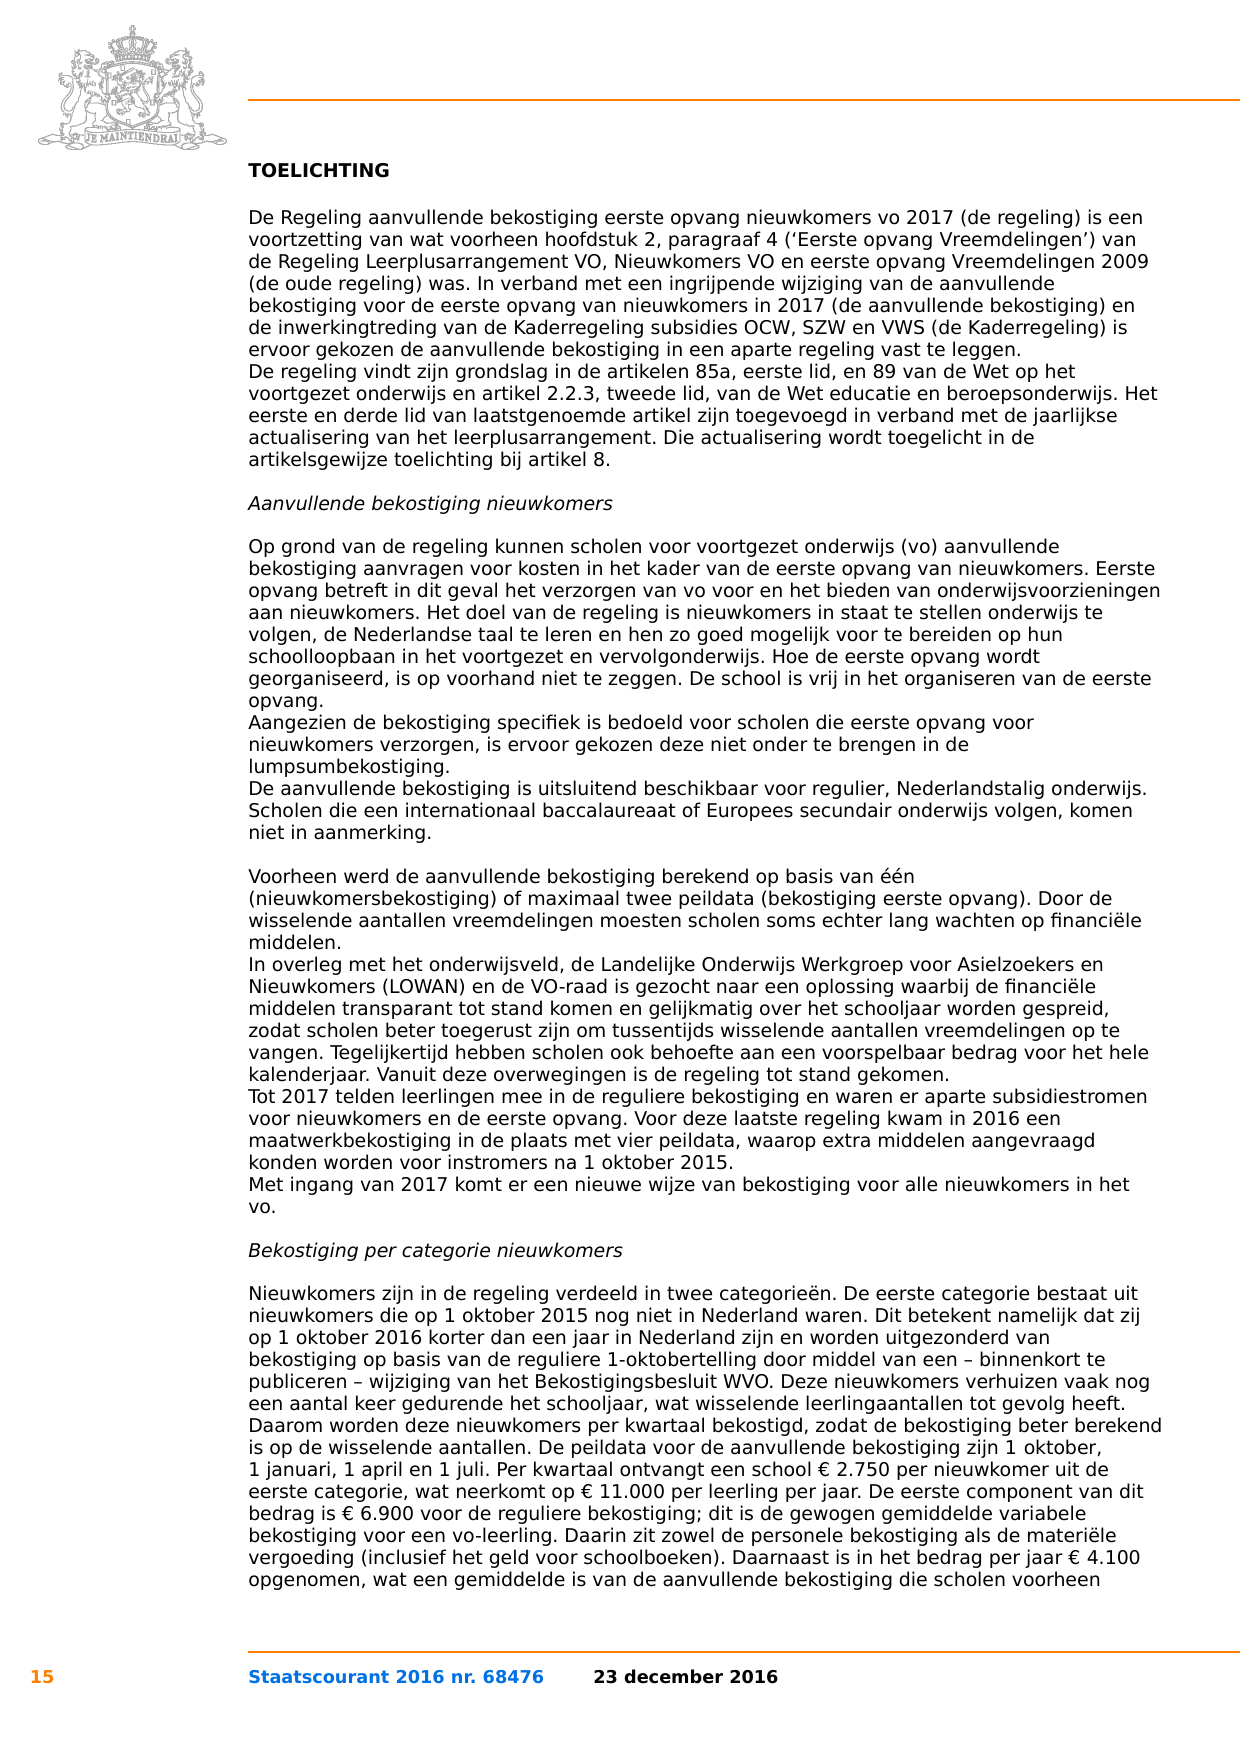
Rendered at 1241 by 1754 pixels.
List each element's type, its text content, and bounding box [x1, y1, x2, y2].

text Met ingang van 2017 komt er een nieuwe wijze van bekostiging voor alle nieuwkomers in het vo. [248, 1174, 1163, 1218]
picture [38, 25, 227, 150]
subtitle Bekostiging per categorie nieuwkomers [248, 1239, 1163, 1261]
text Nieuwkomers zijn in de regeling verdeeld in twee categorieën. De eerste categorie bestaat uit nieuwkomers die op 1 oktober 2015 nog niet in Nederland waren. Dit betekent namelijk dat zij op 1 oktober 2016 korter dan een jaar in Nederland zijn en worden uitgezonderd van bekostiging op basis van de reguliere 1-oktobertelling door middel van een – binnenkort te publiceren – wijziging van het Bekostigingsbesluit WVO. Deze nieuwkomers verhuizen vaak nog een aantal keer gedurende het schooljaar, wat wisselende leerlingaantallen tot gevolg heeft. Daarom worden deze nieuwkomers per kwartaal bekostigd, zodat de bekostiging beter berekend is op de wisselende aantallen. De peildata voor de aanvullende bekostiging zijn 1 oktober, 1 januari, 1 april en 1 juli. Per kwartaal ontvangt een school € 2.750 per nieuwkomer uit de eerste categorie, wat neerkomt op € 11.000 per leerling per jaar. De eerste component van dit bedrag is € 6.900 voor de reguliere bekostiging; dit is de gewogen gemiddelde variabele bekostiging voor een vo-leerling. Daarin zit zowel de personele bekostiging als de materiële vergoeding (inclusief het geld voor schoolboeken). Daarnaast is in het bedrag per jaar € 4.100 opgenomen, wat een gemiddelde is van de aanvullende bekostiging die scholen voorheen [248, 1283, 1163, 1591]
text De aanvullende bekostiging is uitsluitend beschikbaar voor regulier, Nederlandstalig onderwijs. Scholen die een internationaal baccalaureaat of Europees secundair onderwijs volgen, komen niet in aanmerking. [248, 778, 1163, 844]
subtitle TOELICHTING [248, 160, 1163, 182]
text Op grond van de regeling kunnen scholen voor voortgezet onderwijs (vo) aanvullende bekostiging aanvragen voor kosten in het kader van de eerste opvang van nieuwkomers. Eerste opvang betreft in dit geval het verzorgen van vo voor en het bieden van onderwijsvoorzieningen aan nieuwkomers. Het doel van de regeling is nieuwkomers in staat te stellen onderwijs te volgen, de Nederlandse taal te leren en hen zo goed mogelijk voor te bereiden op hun schoolloopbaan in het voortgezet en vervolgonderwijs. Hoe de eerste opvang wordt georganiseerd, is op voorhand niet te zeggen. De school is vrij in het organiseren van de eerste opvang. [248, 536, 1163, 712]
text Tot 2017 telden leerlingen mee in de reguliere bekostiging en waren er aparte subsidiestromen voor nieuwkomers en de eerste opvang. Voor deze laatste regeling kwam in 2016 een maatwerkbekostiging in de plaats met vier peildata, waarop extra middelen aangevraagd konden worden voor instromers na 1 oktober 2015. [248, 1086, 1163, 1174]
subtitle Aanvullende bekostiging nieuwkomers [248, 492, 1163, 514]
text In overleg met het onderwijsveld, de Landelijke Onderwijs Werkgroep voor Asielzoekers en Nieuwkomers (LOWAN) en de VO-raad is gezocht naar een oplossing waarbij de financiële middelen transparant tot stand komen en gelijkmatig over het schooljaar worden gespreid, zodat scholen beter toegerust zijn om tussentijds wisselende aantallen vreemdelingen op te vangen. Tegelijkertijd hebben scholen ook behoefte aan een voorspelbaar bedrag voor het hele kalenderjaar. Vanuit deze overwegingen is de regeling tot stand gekomen. [248, 954, 1163, 1086]
text De Regeling aanvullende bekostiging eerste opvang nieuwkomers vo 2017 (de regeling) is een voortzetting van wat voorheen hoofdstuk 2, paragraaf 4 (‘Eerste opvang Vreemdelingen’) van de Regeling Leerplusarrangement VO, Nieuwkomers VO en eerste opvang Vreemdelingen 2009 (de oude regeling) was. In verband met een ingrijpende wijziging van de aanvullende bekostiging voor de eerste opvang van nieuwkomers in 2017 (de aanvullende bekostiging) en de inwerkingtreding van de Kaderregeling subsidies OCW, SZW en VWS (de Kaderregeling) is ervoor gekozen de aanvullende bekostiging in een aparte regeling vast te leggen. [248, 207, 1163, 361]
text Voorheen werd de aanvullende bekostiging berekend op basis van één (nieuwkomersbekostiging) of maximaal twee peildata (bekostiging eerste opvang). Door de wisselende aantallen vreemdelingen moesten scholen soms echter lang wachten op financiële middelen. [248, 866, 1163, 954]
text De regeling vindt zijn grondslag in de artikelen 85a, eerste lid, en 89 van de Wet op het voortgezet onderwijs en artikel 2.2.3, tweede lid, van de Wet educatie en beroepsonderwijs. Het eerste en derde lid van laatstgenoemde artikel zijn toegevoegd in verband met de jaarlijkse actualisering van het leerplusarrangement. Die actualisering wordt toegelicht in de artikelsgewijze toelichting bij artikel 8. [248, 361, 1163, 471]
text Aangezien de bekostiging specifiek is bedoeld voor scholen die eerste opvang voor nieuwkomers verzorgen, is ervoor gekozen deze niet onder te brengen in de lumpsumbekostiging. [248, 712, 1163, 778]
